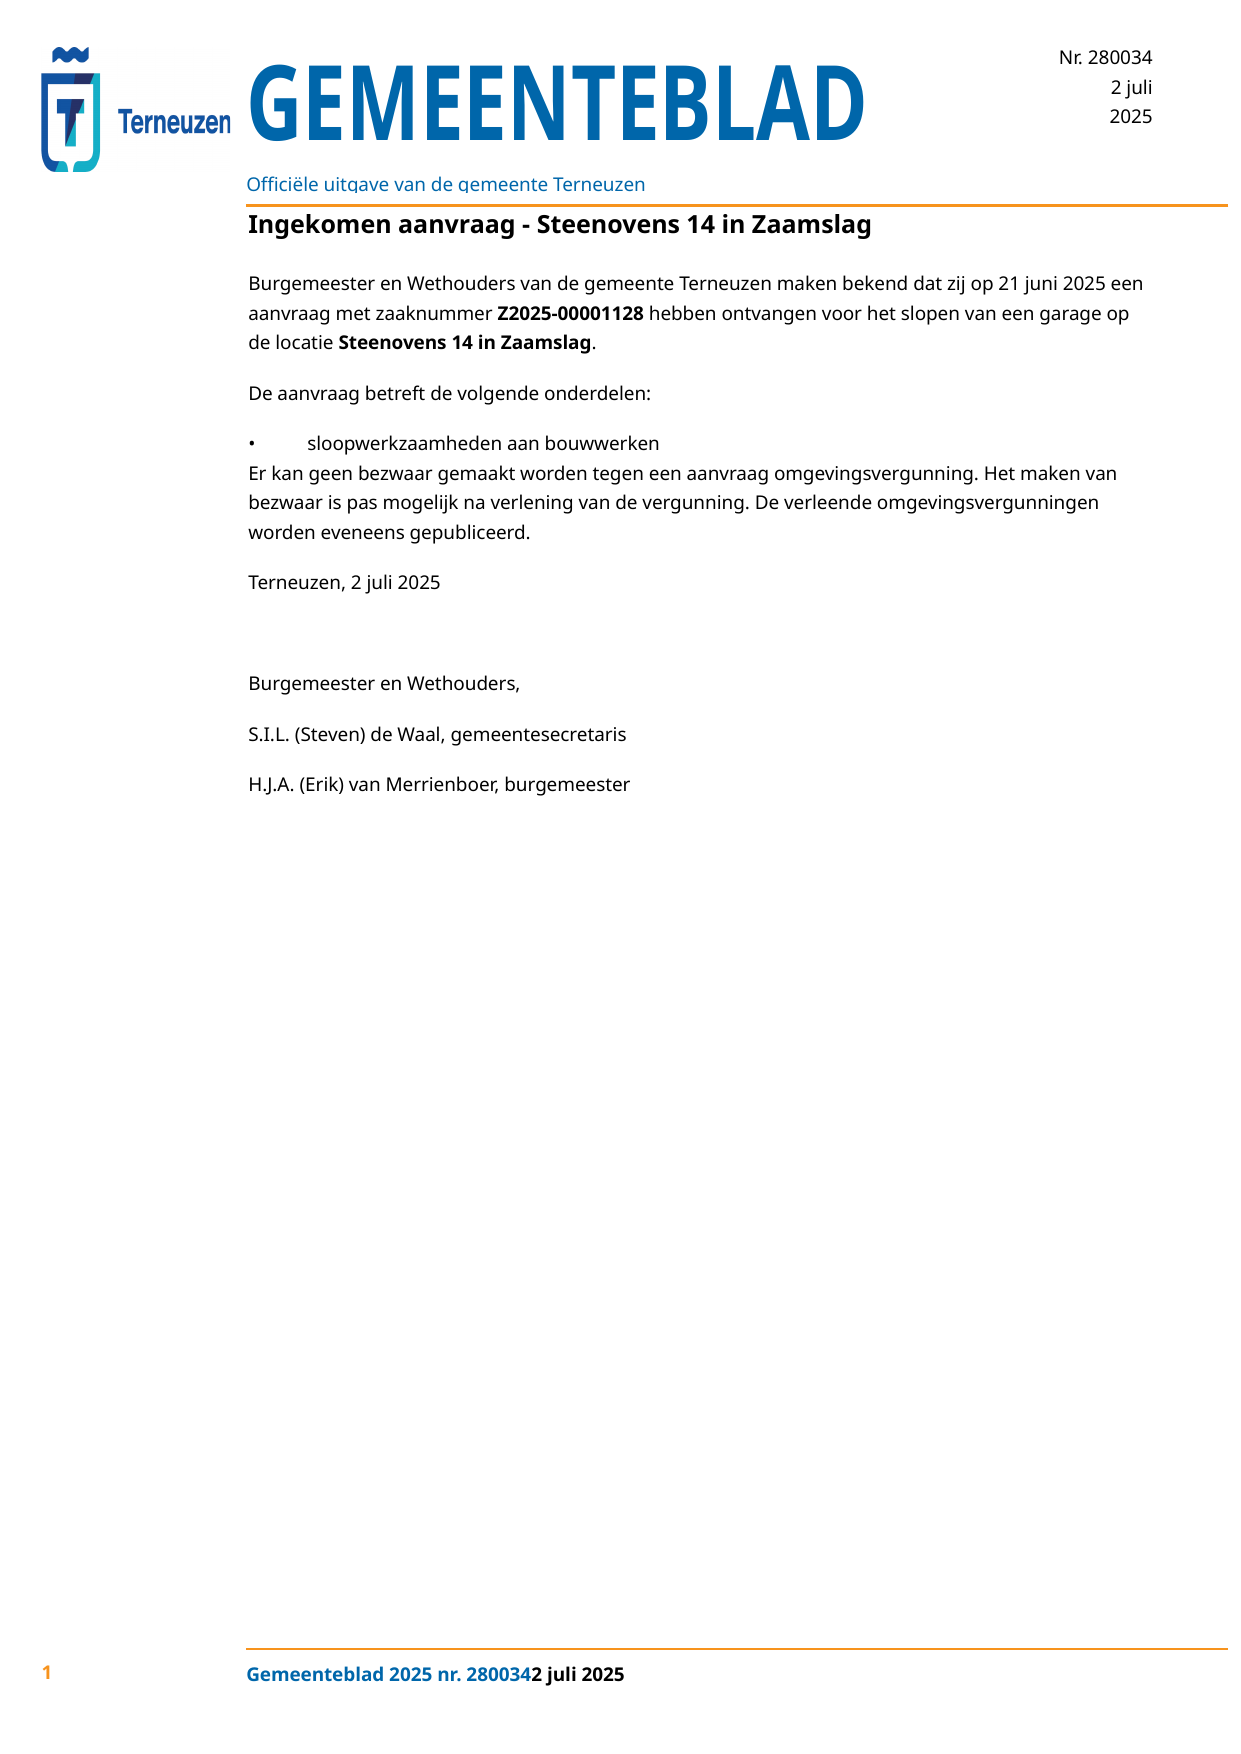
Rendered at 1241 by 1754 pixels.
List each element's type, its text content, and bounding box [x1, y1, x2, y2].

text S.I.L. (Steven) de Waal, gemeentesecretaris [248, 721, 1152, 746]
text De aanvraag betreft de volgende onderdelen: [248, 380, 1152, 406]
text Ingekomen aanvraag - Steenovens 14 in Zaamslag [248, 207, 1152, 241]
text Er kan geen bezwaar gemaakt worden tegen een aanvraag omgevingsvergunning. Het maken van bezwaar is pas mogelijk na verlening van de vergunning. De verleende omgevingsvergunningen worden eveneens gepubliceerd. [248, 460, 1152, 545]
text Burgemeester en Wethouders van de gemeente Terneuzen maken bekend dat zij op 21 juni 2025 een aanvraag met zaaknummer Z2025-00001128 hebben ontvangen voor het slopen van een garage op de locatie Steenovens 14 in Zaamslag. [248, 270, 1152, 355]
text Terneuzen, 2 juli 2025 [248, 569, 1152, 595]
text H.J.A. (Erik) van Merrienboer, burgemeester [248, 771, 1152, 797]
list sloopwerkzaamheden aan bouwwerken [248, 430, 1152, 456]
text Burgemeester en Wethouders, [248, 670, 1152, 696]
picture [41, 47, 231, 172]
